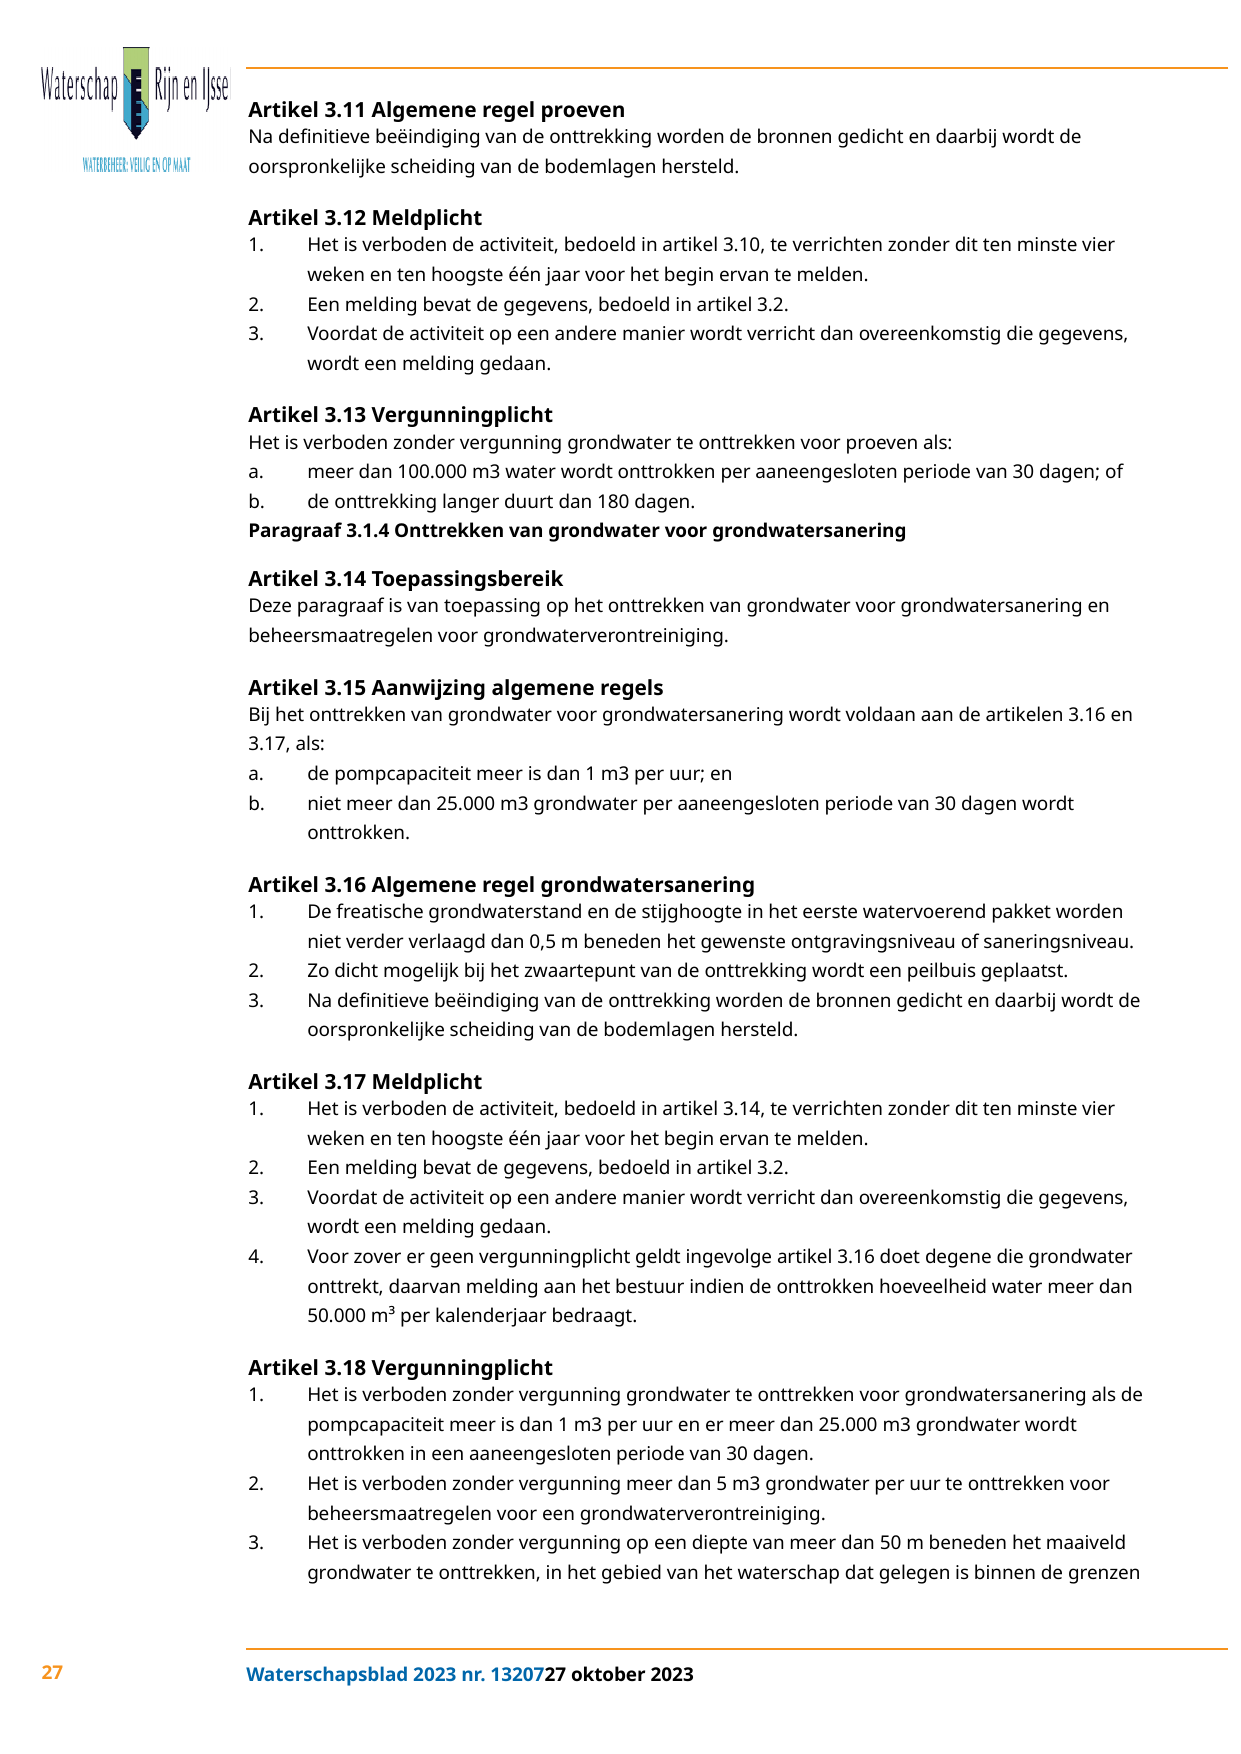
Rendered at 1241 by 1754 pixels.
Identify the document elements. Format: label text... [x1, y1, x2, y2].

text Artikel 3.13 Vergunningplicht [248, 400, 1152, 429]
list Een melding bevat de gegevens, bedoeld in artikel 3.2. [248, 291, 1152, 317]
list De freatische grondwaterstand en de stijghoogte in het eerste watervoerend pakket worden niet verder verlaagd dan 0,5 m beneden het gewenste ontgravingsniveau of saneringsniveau. [248, 898, 1152, 953]
list Het is verboden zonder vergunning op een diepte van meer dan 50 m beneden het maaiveld grondwater te onttrekken, in het gebied van het waterschap dat gelegen is binnen de grenzen [248, 1529, 1152, 1584]
list Voor zover er geen vergunningplicht geldt ingevolge artikel 3.16 doet degene die grondwater onttrekt, daarvan melding aan het bestuur indien de onttrokken hoeveelheid water meer dan 50.000 m³ per kalenderjaar bedraagt. [248, 1243, 1152, 1328]
list Na definitieve beëindiging van de onttrekking worden de bronnen gedicht en daarbij wordt de oorspronkelijke scheiding van de bodemlagen hersteld. [248, 987, 1152, 1042]
text Artikel 3.12 Meldplicht [248, 203, 1152, 232]
list Het is verboden zonder vergunning meer dan 5 m3 grondwater per uur te onttrekken voor beheersmaatregelen voor een grondwaterverontreiniging. [248, 1470, 1152, 1525]
text Deze paragraaf is van toepassing op het onttrekken van grondwater voor grondwatersanering en beheersmaatregelen voor grondwaterverontreiniging. [248, 593, 1152, 648]
text Bij het onttrekken van grondwater voor grondwatersanering wordt voldaan aan de artikelen 3.16 en 3.17, als: [248, 701, 1152, 756]
list Het is verboden de activiteit, bedoeld in artikel 3.10, te verrichten zonder dit ten minste vier weken en ten hoogste één jaar voor het begin ervan te melden. [248, 232, 1152, 287]
text Artikel 3.18 Vergunningplicht [248, 1353, 1152, 1381]
list meer dan 100.000 m3 water wordt onttrokken per aaneengesloten periode van 30 dagen; of [248, 458, 1152, 484]
picture [41, 47, 231, 172]
text Na definitieve beëindiging van de onttrekking worden de bronnen gedicht en daarbij wordt de oorspronkelijke scheiding van de bodemlagen hersteld. [248, 123, 1152, 178]
list Het is verboden de activiteit, bedoeld in artikel 3.14, te verrichten zonder dit ten minste vier weken en ten hoogste één jaar voor het begin ervan te melden. [248, 1095, 1152, 1151]
text Artikel 3.16 Algemene regel grondwatersanering [248, 870, 1152, 898]
list Een melding bevat de gegevens, bedoeld in artikel 3.2. [248, 1154, 1152, 1180]
text Artikel 3.11 Algemene regel proeven [248, 95, 1152, 123]
text Het is verboden zonder vergunning grondwater te onttrekken voor proeven als: [248, 429, 1152, 454]
text Artikel 3.14 Toepassingsbereik [248, 564, 1152, 593]
text Artikel 3.17 Meldplicht [248, 1067, 1152, 1095]
list niet meer dan 25.000 m3 grondwater per aaneengesloten periode van 30 dagen wordt onttrokken. [248, 790, 1152, 845]
list de onttrekking langer duurt dan 180 dagen. [248, 488, 1152, 514]
list Voordat de activiteit op een andere manier wordt verricht dan overeenkomstig die gegevens, wordt een melding gedaan. [248, 320, 1152, 376]
text Artikel 3.15 Aanwijzing algemene regels [248, 673, 1152, 701]
list Het is verboden zonder vergunning grondwater te onttrekken voor grondwatersanering als de pompcapaciteit meer is dan 1 m3 per uur en er meer dan 25.000 m3 grondwater wordt onttrokken in een aaneengesloten periode van 30 dagen. [248, 1381, 1152, 1466]
list de pompcapaciteit meer is dan 1 m3 per uur; en [248, 760, 1152, 786]
text Paragraaf 3.1.4 Onttrekken van grondwater voor grondwatersanering [248, 518, 1152, 543]
list Voordat de activiteit op een andere manier wordt verricht dan overeenkomstig die gegevens, wordt een melding gedaan. [248, 1184, 1152, 1239]
list Zo dicht mogelijk bij het zwaartepunt van de onttrekking wordt een peilbuis geplaatst. [248, 957, 1152, 983]
